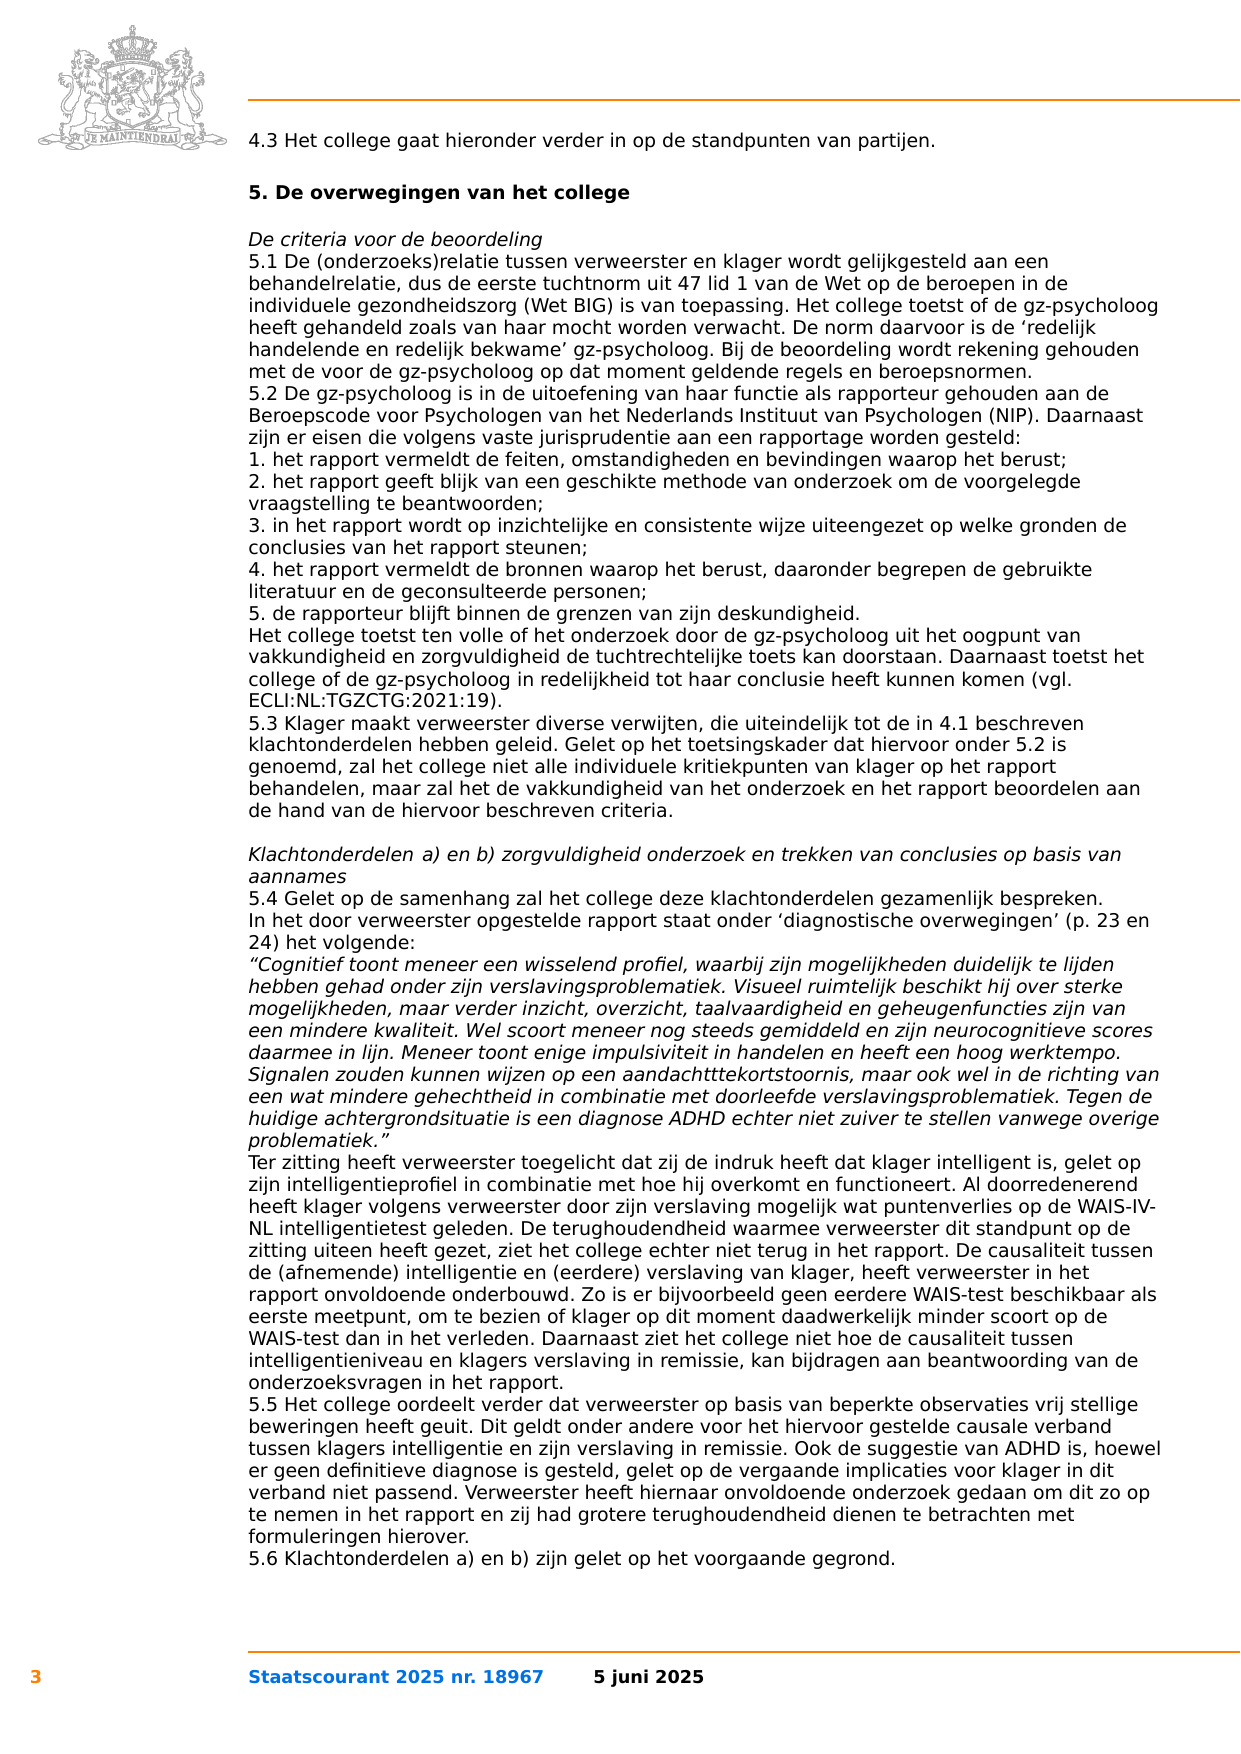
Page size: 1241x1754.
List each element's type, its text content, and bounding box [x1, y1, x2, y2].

text Het college toetst ten volle of het onderzoek door de gz-psycholoog uit het oogpunt van vakkundigheid en zorgvuldigheid de tuchtrechtelijke toets kan doorstaan. Daarnaast toetst het college of de gz-psycholoog in redelijkheid tot haar conclusie heeft kunnen komen (vgl. ECLI:NL:TGZCTG:2021:19). [248, 624, 1163, 712]
text 3. in het rapport wordt op inzichtelijke en consistente wijze uiteengezet op welke gronden de conclusies van het rapport steunen; [248, 514, 1163, 558]
text 5.5 Het college oordeelt verder dat verweerster op basis van beperkte observaties vrij stellige beweringen heeft geuit. Dit geldt onder andere voor het hiervoor gestelde causale verband tussen klagers intelligentie en zijn verslaving in remissie. Ook de suggestie van ADHD is, hoewel er geen definitieve diagnose is gesteld, gelet op de vergaande implicaties voor klager in dit verband niet passend. Verweerster heeft hiernaar onvoldoende onderzoek gedaan om dit zo op te nemen in het rapport en zij had grotere terughoudendheid dienen te betrachten met formuleringen hierover. [248, 1394, 1163, 1547]
text “Cognitief toont meneer een wisselend profiel, waarbij zijn mogelijkheden duidelijk te lijden hebben gehad onder zijn verslavingsproblematiek. Visueel ruimtelijk beschikt hij over sterke mogelijkheden, maar verder inzicht, overzicht, taalvaardigheid en geheugenfuncties zijn van een mindere kwaliteit. Wel scoort meneer nog steeds gemiddeld en zijn neurocognitieve scores daarmee in lijn. Meneer toont enige impulsiviteit in handelen en heeft een hoog werktempo. Signalen zouden kunnen wijzen op een aandachtttekortstoornis, maar ook wel in de richting van een wat mindere gehechtheid in combinatie met doorleefde verslavingsproblematiek. Tegen de huidige achtergrondsituatie is een diagnose ADHD echter niet zuiver te stellen vanwege overige problematiek.” [248, 954, 1163, 1152]
text 5.6 Klachtonderdelen a) en b) zijn gelet op het voorgaande gegrond. [248, 1547, 1163, 1569]
text 5.3 Klager maakt verweerster diverse verwijten, die uiteindelijk tot de in 4.1 beschreven klachtonderdelen hebben geleid. Gelet op het toetsingskader dat hiervoor onder 5.2 is genoemd, zal het college niet alle individuele kritiekpunten van klager op het rapport behandelen, maar zal het de vakkundigheid van het onderzoek en het rapport beoordelen aan de hand van de hiervoor beschreven criteria. [248, 712, 1163, 822]
text 1. het rapport vermeldt de feiten, omstandigheden en bevindingen waarop het berust; [248, 449, 1163, 471]
subtitle Klachtonderdelen a) en b) zorgvuldigheid onderzoek en trekken van conclusies op basis van aannames [248, 844, 1163, 888]
text 5.4 Gelet op de samenhang zal het college deze klachtonderdelen gezamenlijk bespreken. [248, 888, 1163, 910]
subtitle 5. De overwegingen van het college [248, 182, 1163, 204]
text Ter zitting heeft verweerster toegelicht dat zij de indruk heeft dat klager intelligent is, gelet op zijn intelligentieprofiel in combinatie met hoe hij overkomt en functioneert. Al doorredenerend heeft klager volgens verweerster door zijn verslaving mogelijk wat puntenverlies op de WAIS-IV-NL intelligentietest geleden. De terughoudendheid waarmee verweerster dit standpunt op de zitting uiteen heeft gezet, ziet het college echter niet terug in het rapport. De causaliteit tussen de (afnemende) intelligentie en (eerdere) verslaving van klager, heeft verweerster in het rapport onvoldoende onderbouwd. Zo is er bijvoorbeeld geen eerdere WAIS-test beschikbaar als eerste meetpunt, om te bezien of klager op dit moment daadwerkelijk minder scoort op de WAIS-test dan in het verleden. Daarnaast ziet het college niet hoe de causaliteit tussen intelligentieniveau en klagers verslaving in remissie, kan bijdragen aan beantwoording van de onderzoeksvragen in het rapport. [248, 1152, 1163, 1394]
text 5. de rapporteur blijft binnen de grenzen van zijn deskundigheid. [248, 602, 1163, 624]
text 4. het rapport vermeldt de bronnen waarop het berust, daaronder begrepen de gebruikte literatuur en de geconsulteerde personen; [248, 558, 1163, 602]
text 5.1 De (onderzoeks)relatie tussen verweerster en klager wordt gelijkgesteld aan een behandelrelatie, dus de eerste tuchtnorm uit 47 lid 1 van de Wet op de beroepen in de individuele gezondheidszorg (Wet BIG) is van toepassing. Het college toetst of de gz-psycholoog heeft gehandeld zoals van haar mocht worden verwacht. De norm daarvoor is de ‘redelijk handelende en redelijk bekwame’ gz-psycholoog. Bij de beoordeling wordt rekening gehouden met de voor de gz-psycholoog op dat moment geldende regels en beroepsnormen. [248, 251, 1163, 383]
picture [38, 25, 227, 150]
text 4.3 Het college gaat hieronder verder in op de standpunten van partijen. [248, 130, 1163, 152]
text 2. het rapport geeft blijk van een geschikte methode van onderzoek om de voorgelegde vraagstelling te beantwoorden; [248, 471, 1163, 514]
text 5.2 De gz-psycholoog is in de uitoefening van haar functie als rapporteur gehouden aan de Beroepscode voor Psychologen van het Nederlands Instituut van Psychologen (NIP). Daarnaast zijn er eisen die volgens vaste jurisprudentie aan een rapportage worden gesteld: [248, 383, 1163, 449]
text In het door verweerster opgestelde rapport staat onder ‘diagnostische overwegingen’ (p. 23 en 24) het volgende: [248, 910, 1163, 954]
subtitle De criteria voor de beoordeling [248, 229, 1163, 251]
